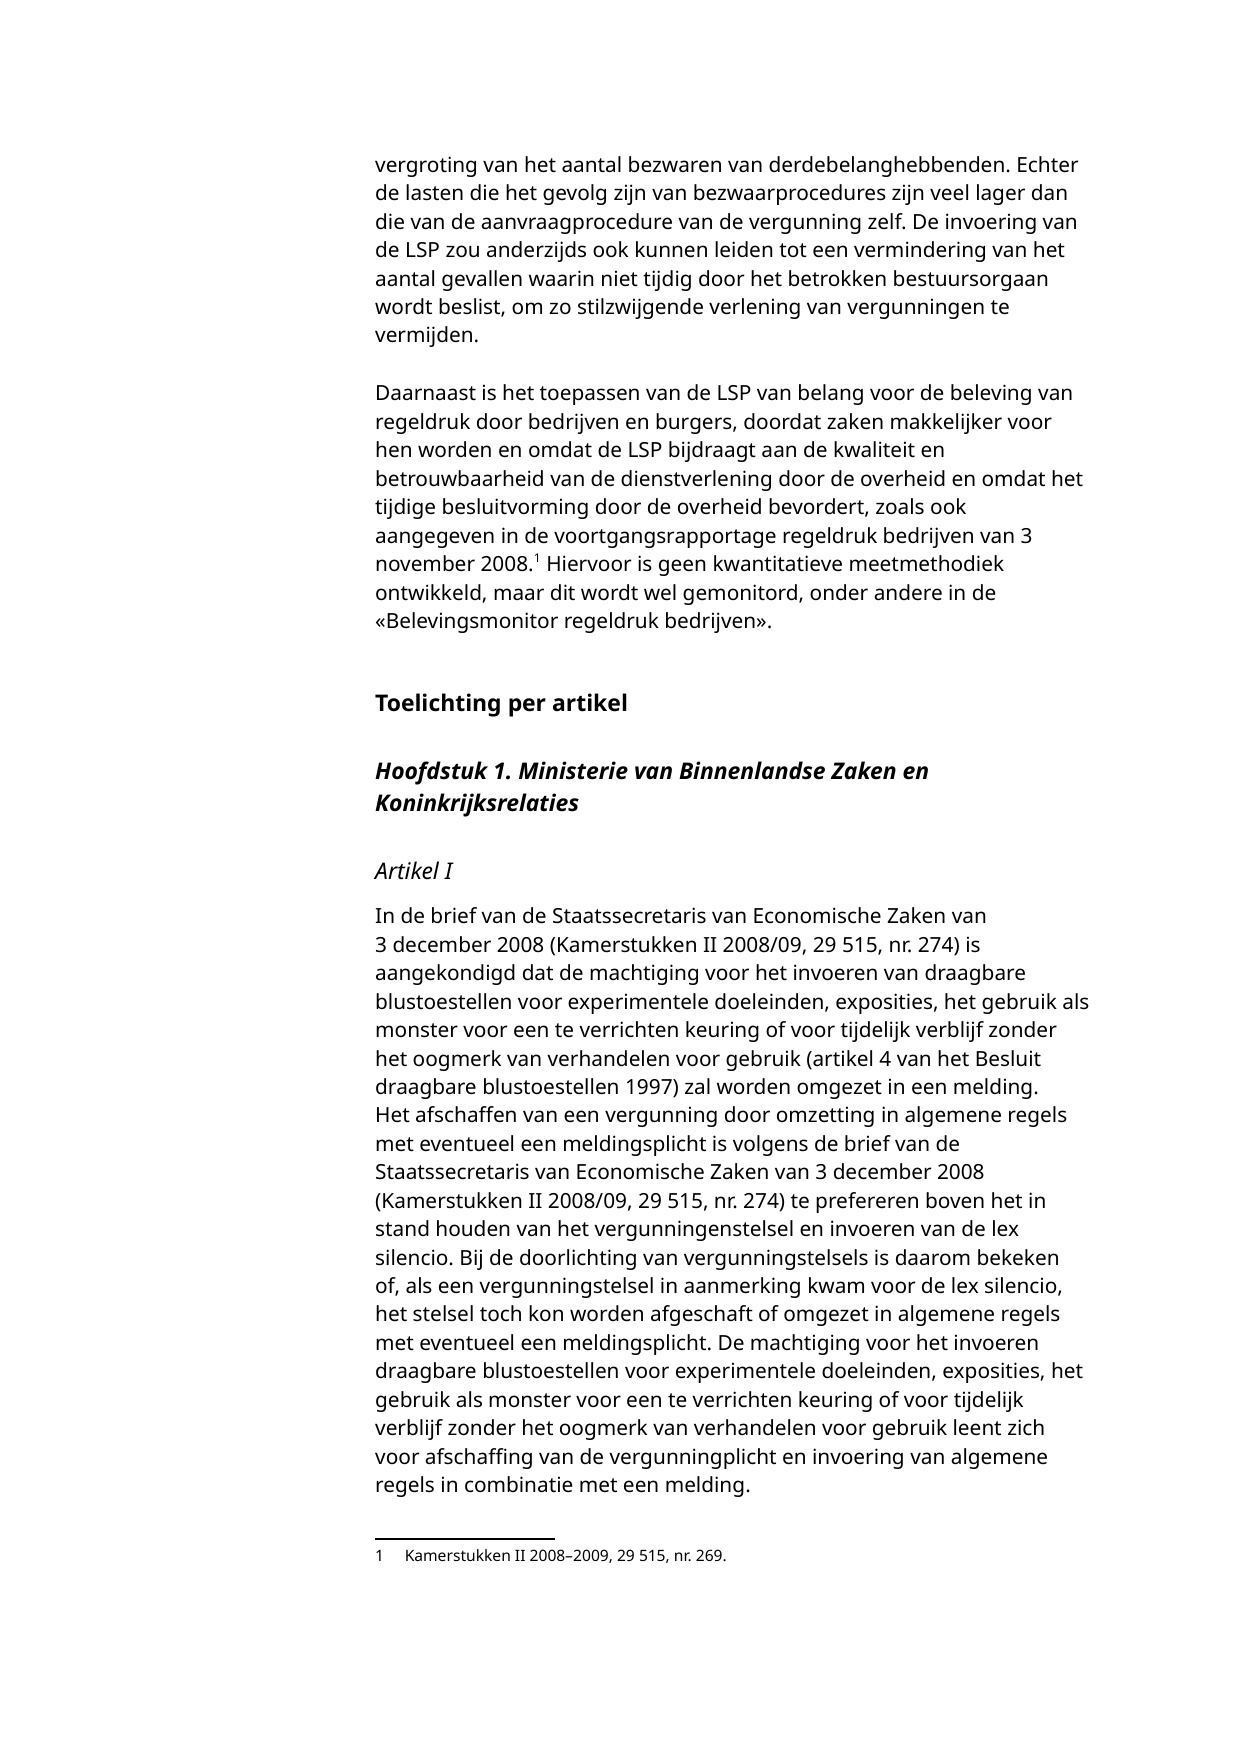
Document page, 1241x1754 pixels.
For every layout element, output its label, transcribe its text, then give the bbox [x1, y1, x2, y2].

text Het afschaffen van een vergunning door omzetting in algemene regels met eventueel een meldingsplicht is volgens de brief van de Staatssecretaris van Economische Zaken van 3 december 2008 (Kamerstukken II 2008/09, 29 515, nr. 274) te prefereren boven het in stand houden van het vergunningenstelsel en invoeren van de lex silencio. Bij de doorlichting van vergunningstelsels is daarom bekeken of, als een vergunningstelsel in aanmerking kwam voor de lex silencio, het stelsel toch kon worden afgeschaft of omgezet in algemene regels met eventueel een meldingsplicht. De machtiging voor het invoeren draagbare blustoestellen voor experimentele doeleinden, exposities, het gebruik als monster voor een te verrichten keuring of voor tijdelijk verblijf zonder het oogmerk van verhandelen voor gebruik leent zich voor afschaffing van de vergunningplicht en invoering van algemene regels in combinatie met een melding. [375, 1101, 1090, 1499]
text In de brief van de Staatssecretaris van Economische Zaken van 3 december 2008 (Kamerstukken II 2008/09, 29 515, nr. 274) is aangekondigd dat de machtiging voor het invoeren van draagbare blustoestellen voor experimentele doeleinden, exposities, het gebruik als monster voor een te verrichten keuring of voor tijdelijk verblijf zonder het oogmerk van verhandelen voor gebruik (artikel 4 van het Besluit draagbare blustoestellen 1997) zal worden omgezet in een melding. [375, 901, 1090, 1101]
text Kamerstukken II 2008–2009, 29 515, nr. 269. [375, 1538, 1090, 1566]
subtitle Artikel I [375, 855, 1090, 886]
subtitle Toelichting per artikel [375, 686, 1090, 718]
text vergroting van het aantal bezwaren van derdebelanghebbenden. Echter de lasten die het gevolg zijn van bezwaarprocedures zijn veel lager dan die van de aanvraagprocedure van de vergunning zelf. De invoering van de LSP zou anderzijds ook kunnen leiden tot een vermindering van het aantal gevallen waarin niet tijdig door het betrokken bestuursorgaan wordt beslist, om zo stilzwijgende verlening van vergunningen te vermijden. [375, 150, 1090, 349]
subtitle Hoofdstuk 1. Ministerie van Binnenlandse Zaken en Koninkrijksrelaties [375, 755, 1090, 818]
text Daarnaast is het toepassen van de LSP van belang voor de beleving van regeldruk door bedrijven en burgers, doordat zaken makkelijker voor hen worden en omdat de LSP bijdraagt aan de kwaliteit en betrouwbaarheid van de dienstverlening door de overheid en omdat het tijdige besluitvorming door de overheid bevordert, zoals ook aangegeven in de voortgangsrapportage regeldruk bedrijven van 3 november 2008. Hiervoor is geen kwantitatieve meetmethodiek ontwikkeld, maar dit wordt wel gemonitord, onder andere in de «Belevingsmonitor regeldruk bedrijven». [375, 378, 1090, 634]
